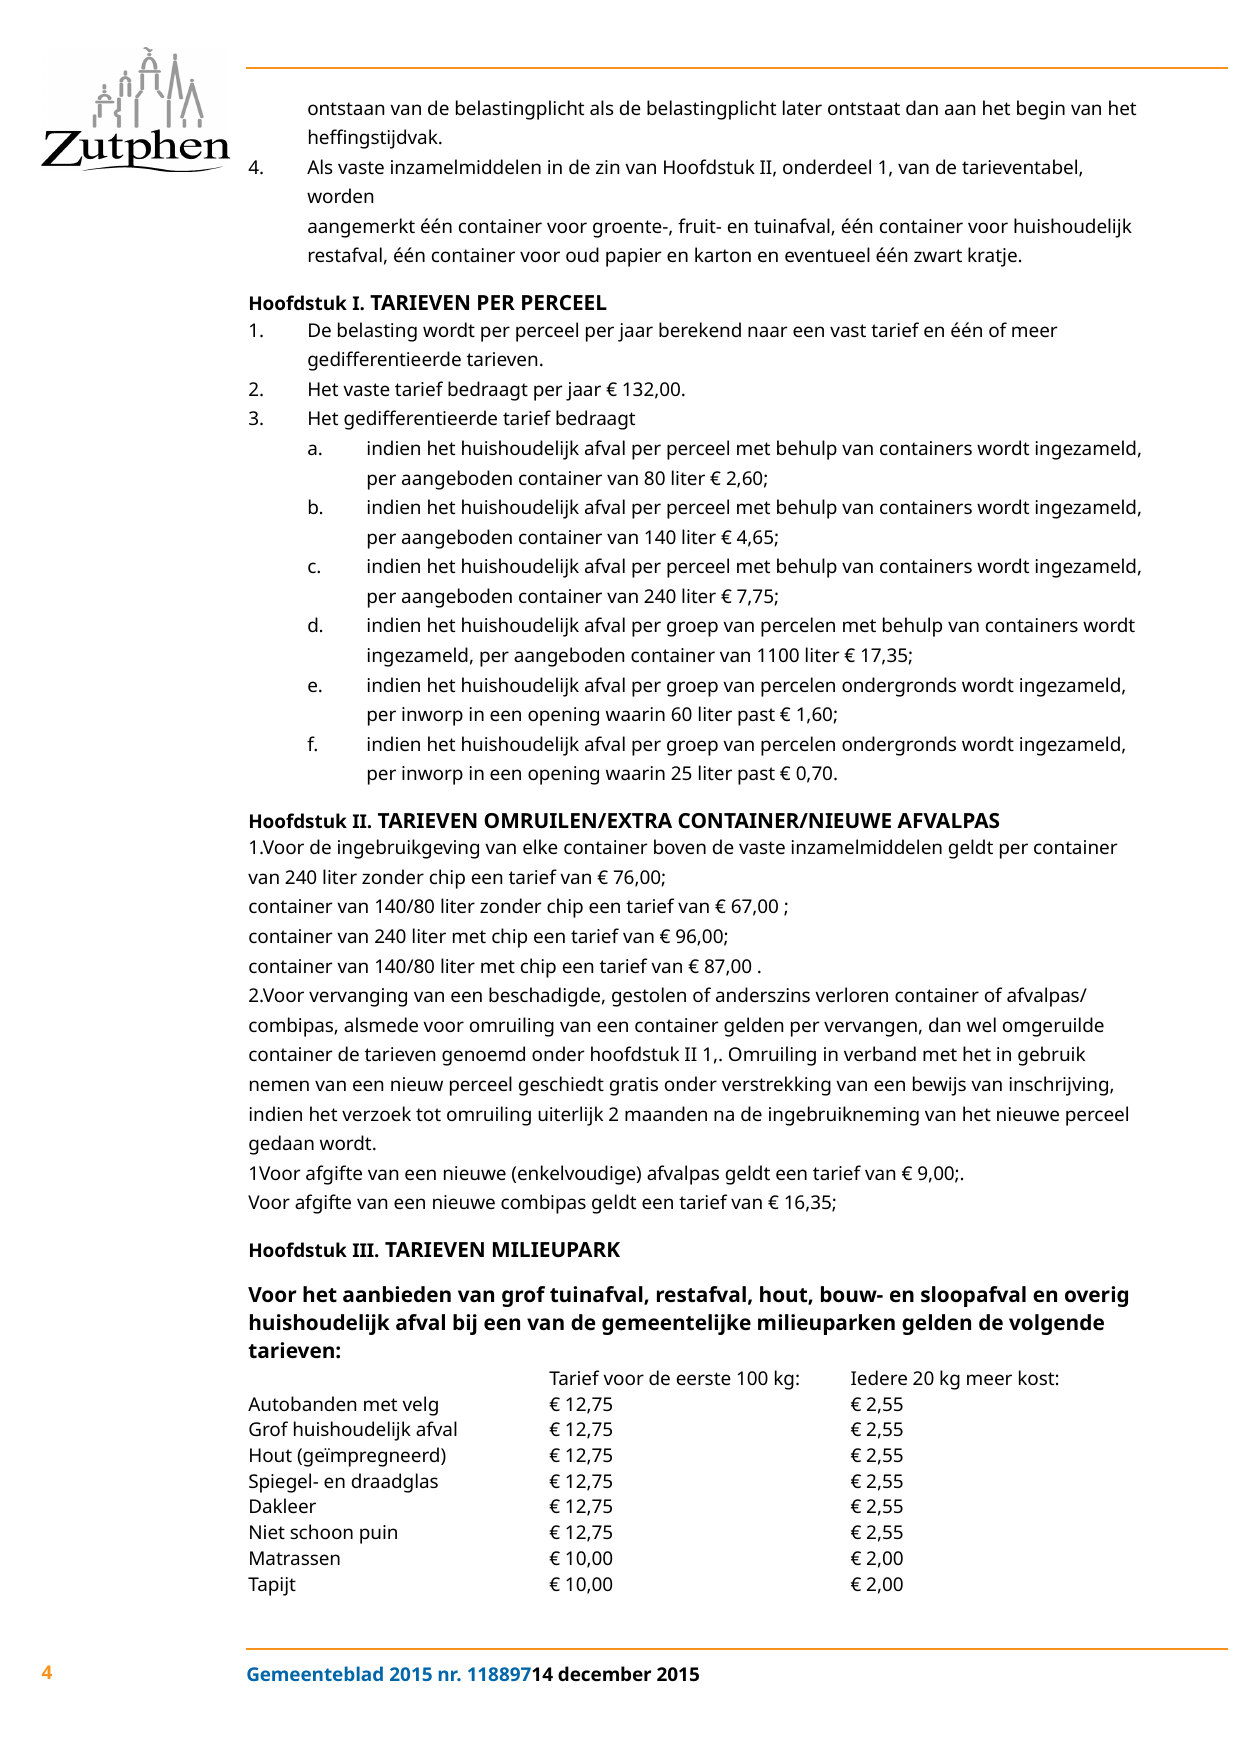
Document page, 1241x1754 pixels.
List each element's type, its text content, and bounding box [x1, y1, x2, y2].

table_cell Grof huishoudelijk afval [248, 1417, 549, 1442]
list Het gedifferentieerde tarief bedraagt [248, 406, 1152, 431]
table_cell € 2,00 [850, 1571, 1152, 1597]
text 1.Voor de ingebruikgeving van elke container boven de vaste inzamelmiddelen geldt per container van 240 liter zonder chip een tarief van € 76,00; [248, 834, 1152, 890]
table_cell Niet schoon puin [248, 1520, 549, 1545]
table_cell Spiegel- en draadglas [248, 1468, 549, 1494]
list restafval, één container voor oud papier en karton en eventueel één zwart kratje. [248, 243, 1152, 268]
table_cell € 2,55 [850, 1417, 1152, 1442]
table_header [248, 1365, 549, 1391]
list indien het huishoudelijk afval per groep van percelen ondergronds wordt ingezameld, per inworp in een opening waarin 60 liter past € 1,60; [307, 672, 1152, 727]
table_header Iedere 20 kg meer kost: [850, 1365, 1152, 1391]
list indien het huishoudelijk afval per groep van percelen met behulp van containers wordt ingezameld, per aangeboden container van 1100 liter € 17,35; [307, 613, 1152, 668]
table_cell € 10,00 [549, 1571, 850, 1597]
table_cell € 12,75 [549, 1520, 850, 1545]
table_cell € 12,75 [549, 1417, 850, 1442]
table_cell € 10,00 [549, 1545, 850, 1571]
text Hoofdstuk III. TARIEVEN MILIEUPARK [248, 1235, 1152, 1264]
text Hoofdstuk I. TARIEVEN PER PERCEEL [248, 288, 1152, 317]
table_cell € 2,55 [850, 1468, 1152, 1494]
text Voor afgifte van een nieuwe combipas geldt een tarief van € 16,35; [248, 1189, 1152, 1215]
list indien het huishoudelijk afval per perceel met behulp van containers wordt ingezameld, per aangeboden container van 140 liter € 4,65; [307, 494, 1152, 549]
list De belasting wordt per perceel per jaar berekend naar een vast tarief en één of meer gedifferentieerde tarieven. [248, 317, 1152, 372]
table_cell € 12,75 [549, 1391, 850, 1417]
table_cell € 2,55 [850, 1520, 1152, 1545]
list indien het huishoudelijk afval per groep van percelen ondergronds wordt ingezameld, per inworp in een opening waarin 25 liter past € 0,70. [307, 731, 1152, 786]
table_cell € 2,55 [850, 1391, 1152, 1417]
text 2.Voor vervanging van een beschadigde, gestolen of anderszins verloren container of afvalpas/ combipas, alsmede voor omruiling van een container gelden per vervangen, dan wel omgeruilde container de tarieven genoemd onder hoofdstuk II 1,. Omruiling in verband met het in gebruik nemen van een nieuw perceel geschiedt gratis onder verstrekking van een bewijs van inschrijving, indien het verzoek tot omruiling uiterlijk 2 maanden na de ingebruikneming van het nieuwe perceel gedaan wordt. [248, 982, 1152, 1156]
text Voor het aanbieden van grof tuinafval, restafval, hout, bouw- en sloopafval en overig huishoudelijk afval bij een van de gemeentelijke milieuparken gelden de volgende tarieven: [248, 1280, 1152, 1365]
text container van 140/80 liter zonder chip een tarief van € 67,00 ; [248, 894, 1152, 919]
list Het vaste tarief bedraagt per jaar € 132,00. [248, 376, 1152, 402]
text Hoofdstuk II. TARIEVEN OMRUILEN/EXTRA CONTAINER/NIEUWE AFVALPAS [248, 806, 1152, 834]
table_header Tarief voor de eerste 100 kg: [549, 1365, 850, 1391]
list indien het huishoudelijk afval per perceel met behulp van containers wordt ingezameld, per aangeboden container van 240 liter € 7,75; [307, 553, 1152, 609]
table_cell € 2,55 [850, 1442, 1152, 1468]
table_cell Matrassen [248, 1545, 549, 1571]
table_cell € 2,55 [850, 1494, 1152, 1519]
list Als vaste inzamelmiddelen in de zin van Hoofdstuk II, onderdeel 1, van de tarieventabel, worden [248, 154, 1152, 209]
text 1Voor afgifte van een nieuwe (enkelvoudige) afvalpas geldt een tarief van € 9,00;. [248, 1160, 1152, 1186]
table_cell € 12,75 [549, 1442, 850, 1468]
picture [41, 47, 231, 172]
table_cell € 12,75 [549, 1468, 850, 1494]
table_cell Hout (geïmpregneerd) [248, 1442, 549, 1468]
list aangemerkt één container voor groente-, fruit- en tuinafval, één container voor huishoudelijk [248, 213, 1152, 239]
table_cell € 12,75 [549, 1494, 850, 1519]
table_cell Autobanden met velg [248, 1391, 549, 1417]
text container van 240 liter met chip een tarief van € 96,00; [248, 923, 1152, 949]
table_cell Tapijt [248, 1571, 549, 1597]
text container van 140/80 liter met chip een tarief van € 87,00 . [248, 953, 1152, 979]
table_cell Dakleer [248, 1494, 549, 1519]
table_cell € 2,00 [850, 1545, 1152, 1571]
list indien het huishoudelijk afval per perceel met behulp van containers wordt ingezameld, per aangeboden container van 80 liter € 2,60; [307, 435, 1152, 490]
list ontstaan van de belastingplicht als de belastingplicht later ontstaat dan aan het begin van het heffingstijdvak. [248, 95, 1152, 150]
